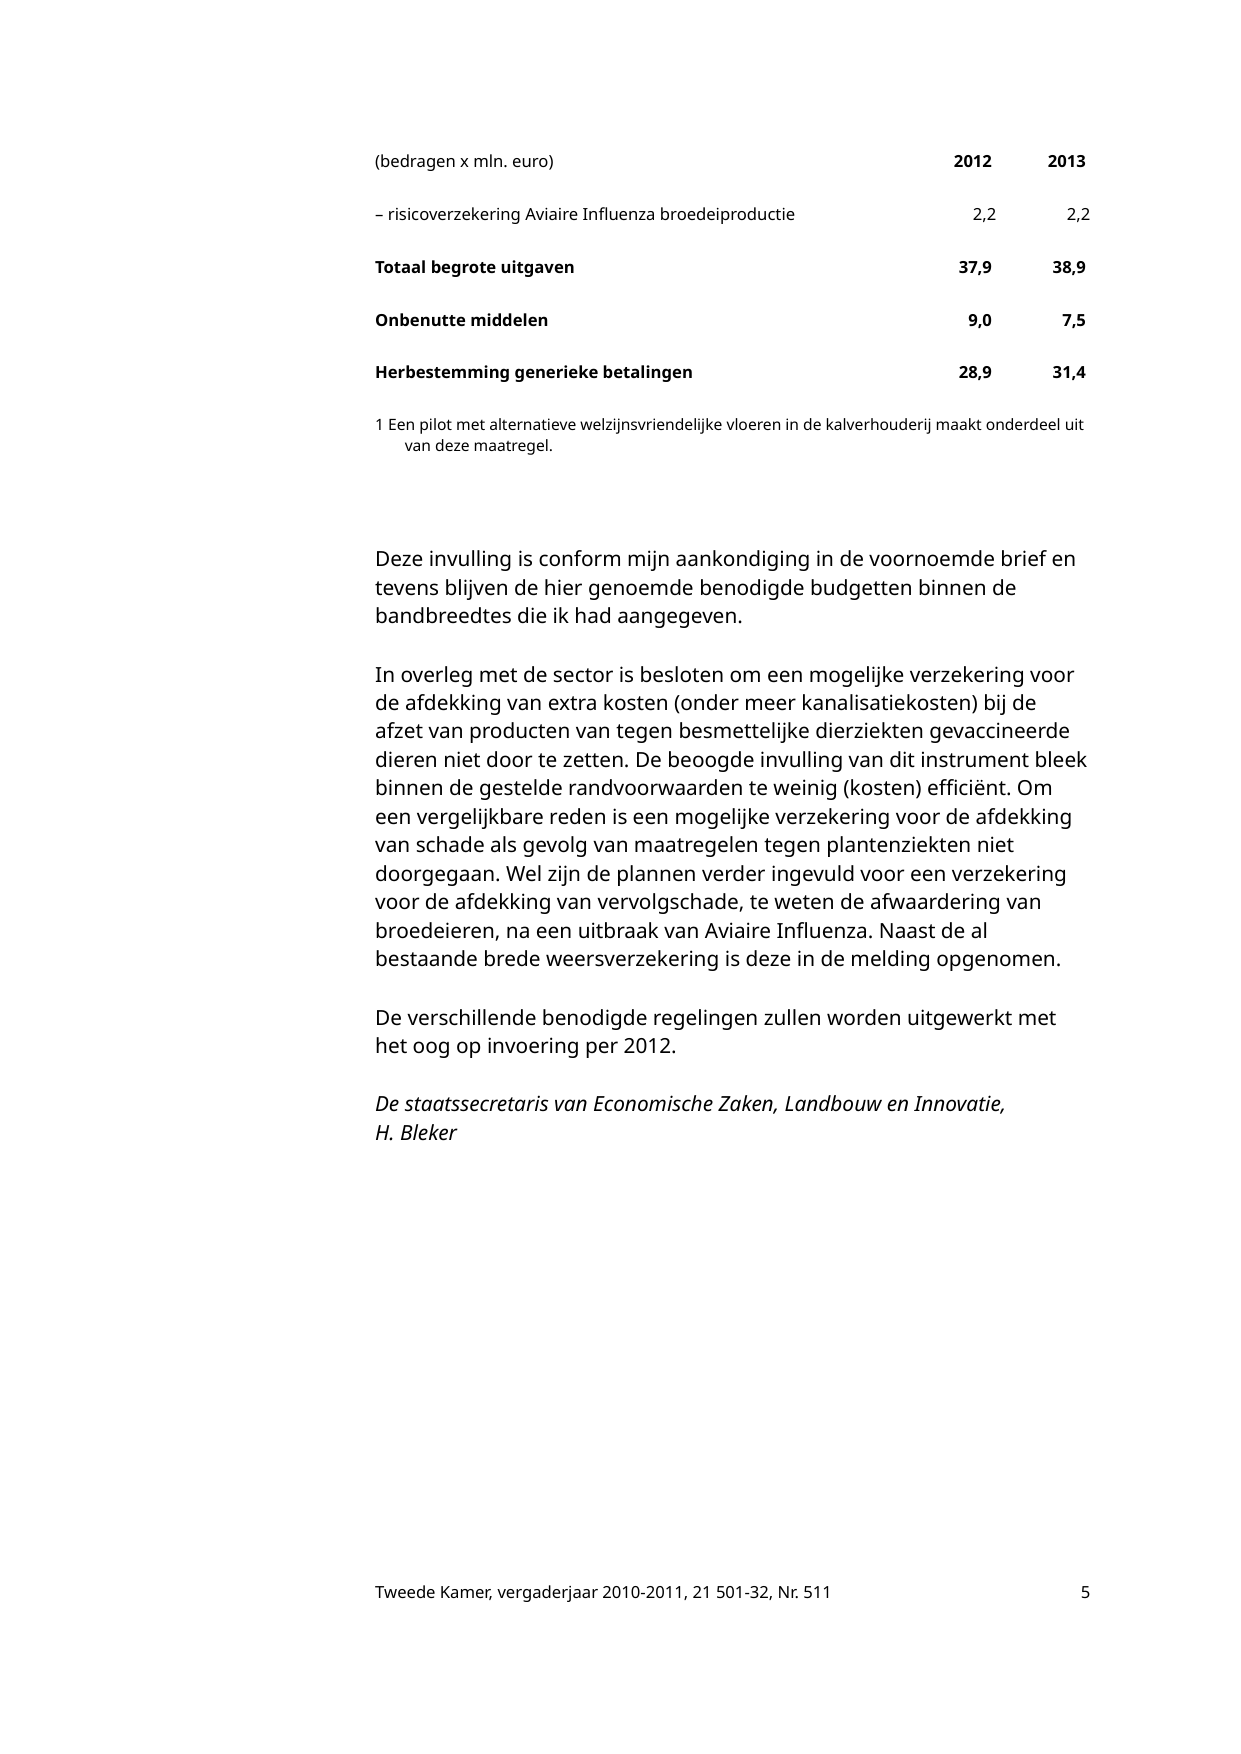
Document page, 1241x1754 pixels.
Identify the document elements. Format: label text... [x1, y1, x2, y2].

table_cell 28,9 [902, 361, 996, 413]
table_cell 2,2 [996, 203, 1090, 255]
table_cell 37,9 [902, 255, 996, 308]
table_cell Totaal begrote uitgaven [375, 255, 902, 308]
text De staatssecretaris van Economische Zaken, Landbouw en Innovatie, [375, 1089, 1090, 1118]
text De verschillende benodigde regelingen zullen worden uitgewerkt met het oog op invoering per 2012. [375, 1003, 1090, 1059]
table_cell Herbestemming generieke betalingen [375, 361, 902, 413]
table_cell 9,0 [902, 308, 996, 361]
text Deze invulling is conform mijn aankondiging in de voornoemde brief en tevens blijven de hier genoemde benodigde budgetten binnen de bandbreedtes die ik had aangegeven. [375, 544, 1090, 630]
table_cell 31,4 [996, 361, 1090, 413]
table_cell 1 Een pilot met alternatieve welzijnsvriendelijke vloeren in de kalverhouderij maakt onderdeel uit van deze maatregel. [375, 414, 1090, 486]
table_cell Onbenutte middelen [375, 308, 902, 361]
table_header (bedragen x mln. euro) [375, 150, 902, 203]
table_cell 2,2 [902, 203, 996, 255]
table_header 2013 [996, 150, 1090, 203]
table_cell – risicoverzekering Aviaire Influenza broedeiproductie [375, 203, 902, 255]
text In overleg met de sector is besloten om een mogelijke verzekering voor de afdekking van extra kosten (onder meer kanalisatiekosten) bij de afzet van producten van tegen besmettelijke dierziekten gevaccineerde dieren niet door te zetten. De beoogde invulling van dit instrument bleek binnen de gestelde randvoorwaarden te weinig (kosten) efficiënt. Om een vergelijkbare reden is een mogelijke verzekering voor de afdekking van schade als gevolg van maatregelen tegen plantenziekten niet doorgegaan. Wel zijn de plannen verder ingevuld voor een verzekering voor de afdekking van vervolgschade, te weten de afwaardering van broedeieren, na een uitbraak van Aviaire Influenza. Naast de al bestaande brede weersverzekering is deze in de melding opgenomen. [375, 660, 1090, 973]
text H. Bleker [375, 1118, 1090, 1146]
table_cell 7,5 [996, 308, 1090, 361]
table_header 2012 [902, 150, 996, 203]
table_cell 38,9 [996, 255, 1090, 308]
